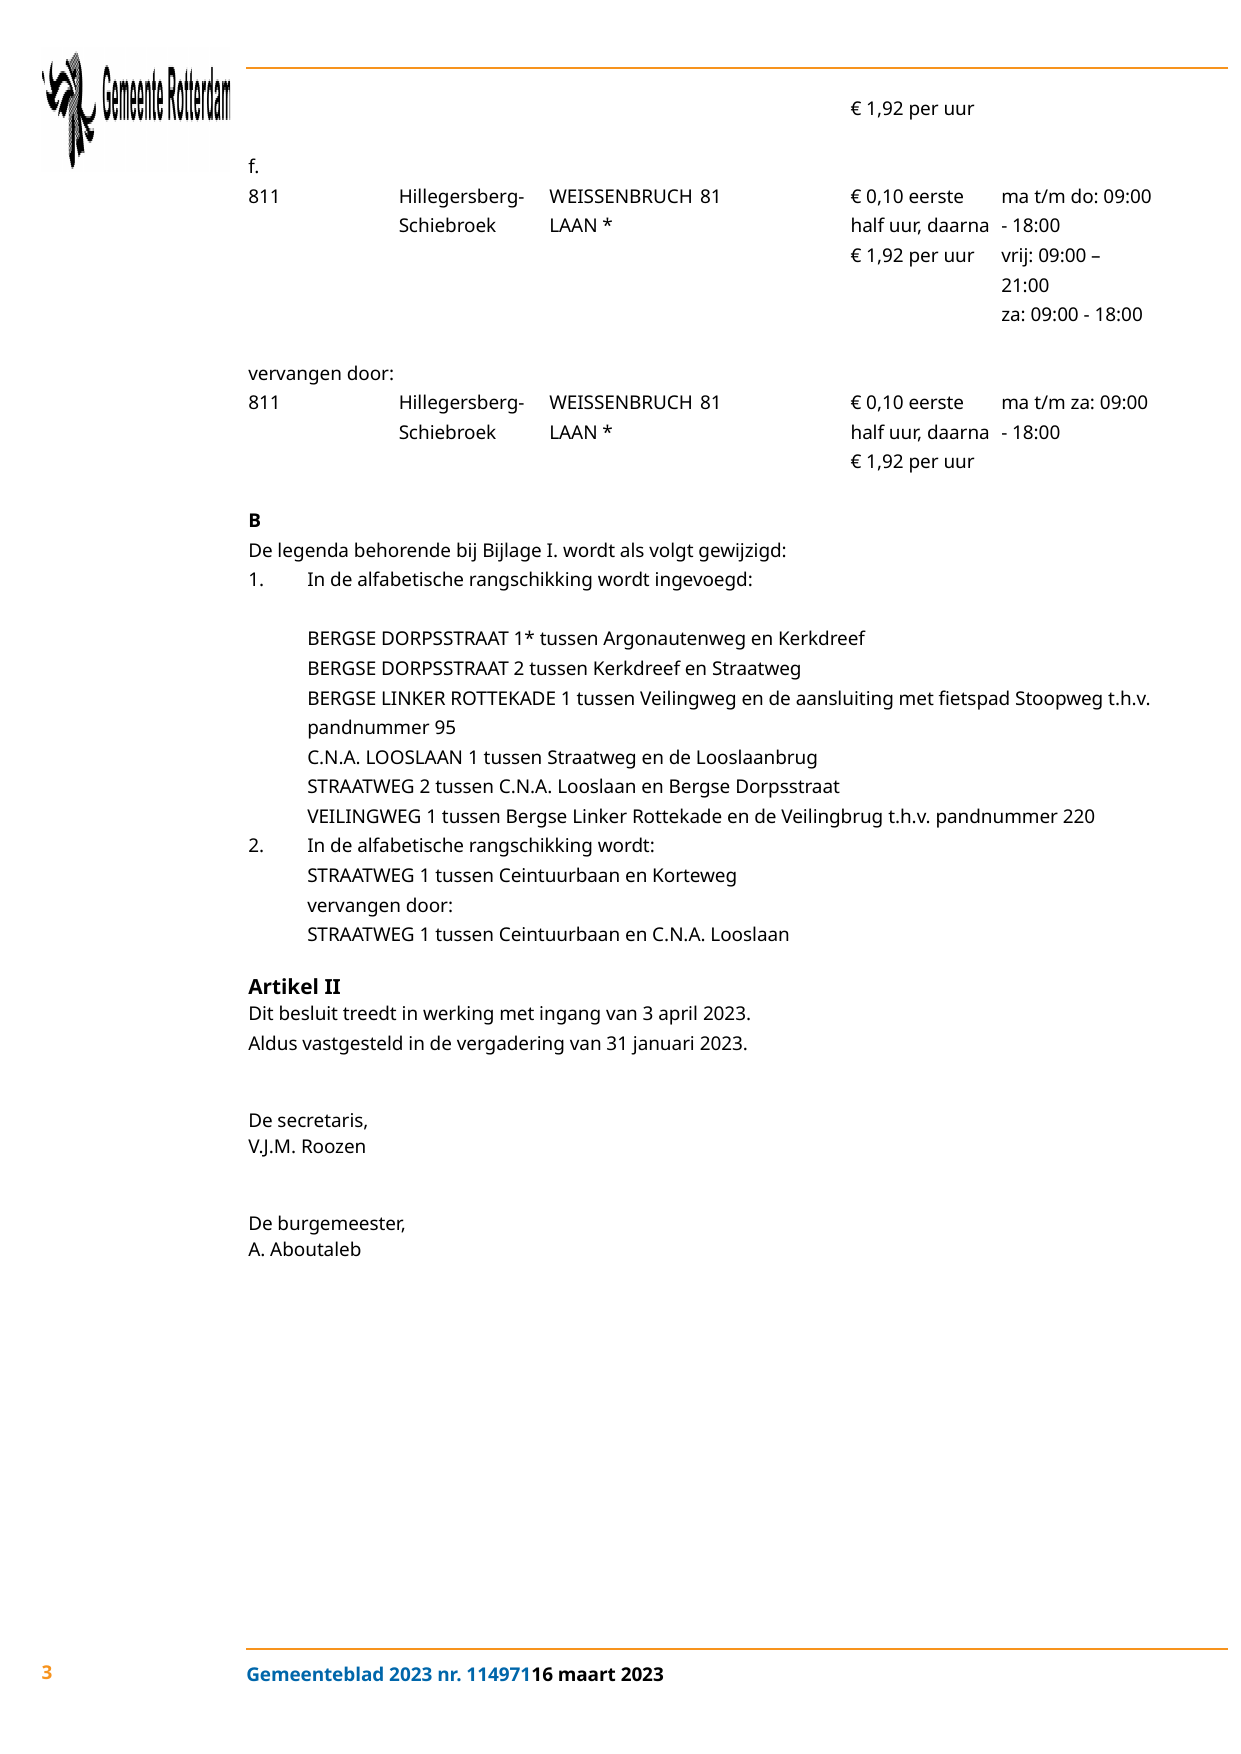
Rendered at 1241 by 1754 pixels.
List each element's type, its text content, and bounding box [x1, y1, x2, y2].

table_header ma t/m do: 09:00 - 18:00 vrij: 09:00 – 21:00 za: 09:00 - 18:00 [1001, 183, 1152, 327]
table_header WEISSENBRUCHLAAN * [549, 183, 700, 327]
list STRAATWEG 1 tussen Ceintuurbaan en Korteweg [248, 862, 1152, 888]
table_header ma t/m za: 09:00 - 18:00 [1001, 390, 1152, 474]
text De secretaris, [248, 1107, 1152, 1133]
text B [248, 507, 1152, 533]
list BERGSE LINKER ROTTEKADE 1 tussen Veilingweg en de aansluiting met fietspad Stoopweg t.h.v. pandnummer 95 [248, 685, 1152, 740]
text Artikel II [248, 972, 1152, 1000]
list In de alfabetische rangschikking wordt ingevoegd: [248, 566, 1152, 592]
picture [41, 47, 231, 172]
text Dit besluit treedt in werking met ingang van 3 april 2023. [248, 1000, 1152, 1026]
table_header [549, 95, 700, 121]
text vervangen door: [248, 360, 1152, 386]
table_header 81 [700, 390, 850, 474]
text De burgemeester, [248, 1210, 1152, 1236]
text Aldus vastgesteld in de vergadering van 31 januari 2023. [248, 1030, 1152, 1056]
list C.N.A. LOOSLAAN 1 tussen Straatweg en de Looslaanbrug [248, 744, 1152, 770]
list In de alfabetische rangschikking wordt: [248, 833, 1152, 858]
list BERGSE DORPSSTRAAT 2 tussen Kerkdreef en Straatweg [248, 655, 1152, 681]
table_header [700, 95, 850, 121]
table_header 81 [700, 183, 850, 327]
table_header [399, 95, 549, 121]
text A. Aboutaleb [248, 1236, 1152, 1261]
table_header Hillegersberg-Schiebroek [399, 183, 549, 327]
text f. [248, 153, 1152, 179]
table_header [248, 95, 398, 121]
table_header € 0,10 eerste half uur, daarna € 1,92 per uur [850, 183, 1001, 327]
table_header [1001, 95, 1152, 121]
list STRAATWEG 2 tussen C.N.A. Looslaan en Bergse Dorpsstraat [248, 773, 1152, 799]
text De legenda behorende bij Bijlage I. wordt als volgt gewijzigd: [248, 537, 1152, 563]
text V.J.M. Roozen [248, 1133, 1152, 1158]
list VEILINGWEG 1 tussen Bergse Linker Rottekade en de Veilingbrug t.h.v. pandnummer 220 [248, 803, 1152, 829]
table_header 811 [248, 183, 398, 327]
table_header € 0,10 eerste half uur, daarna € 1,92 per uur [850, 390, 1001, 474]
table_header WEISSENBRUCHLAAN * [549, 390, 700, 474]
table_header Hillegersberg-Schiebroek [399, 390, 549, 474]
list BERGSE DORPSSTRAAT 1* tussen Argonautenweg en Kerkdreef [248, 626, 1152, 651]
list vervangen door: [248, 892, 1152, 918]
table_header € 1,92 per uur [850, 95, 1001, 121]
list STRAATWEG 1 tussen Ceintuurbaan en C.N.A. Looslaan [248, 921, 1152, 947]
table_header 811 [248, 390, 398, 474]
